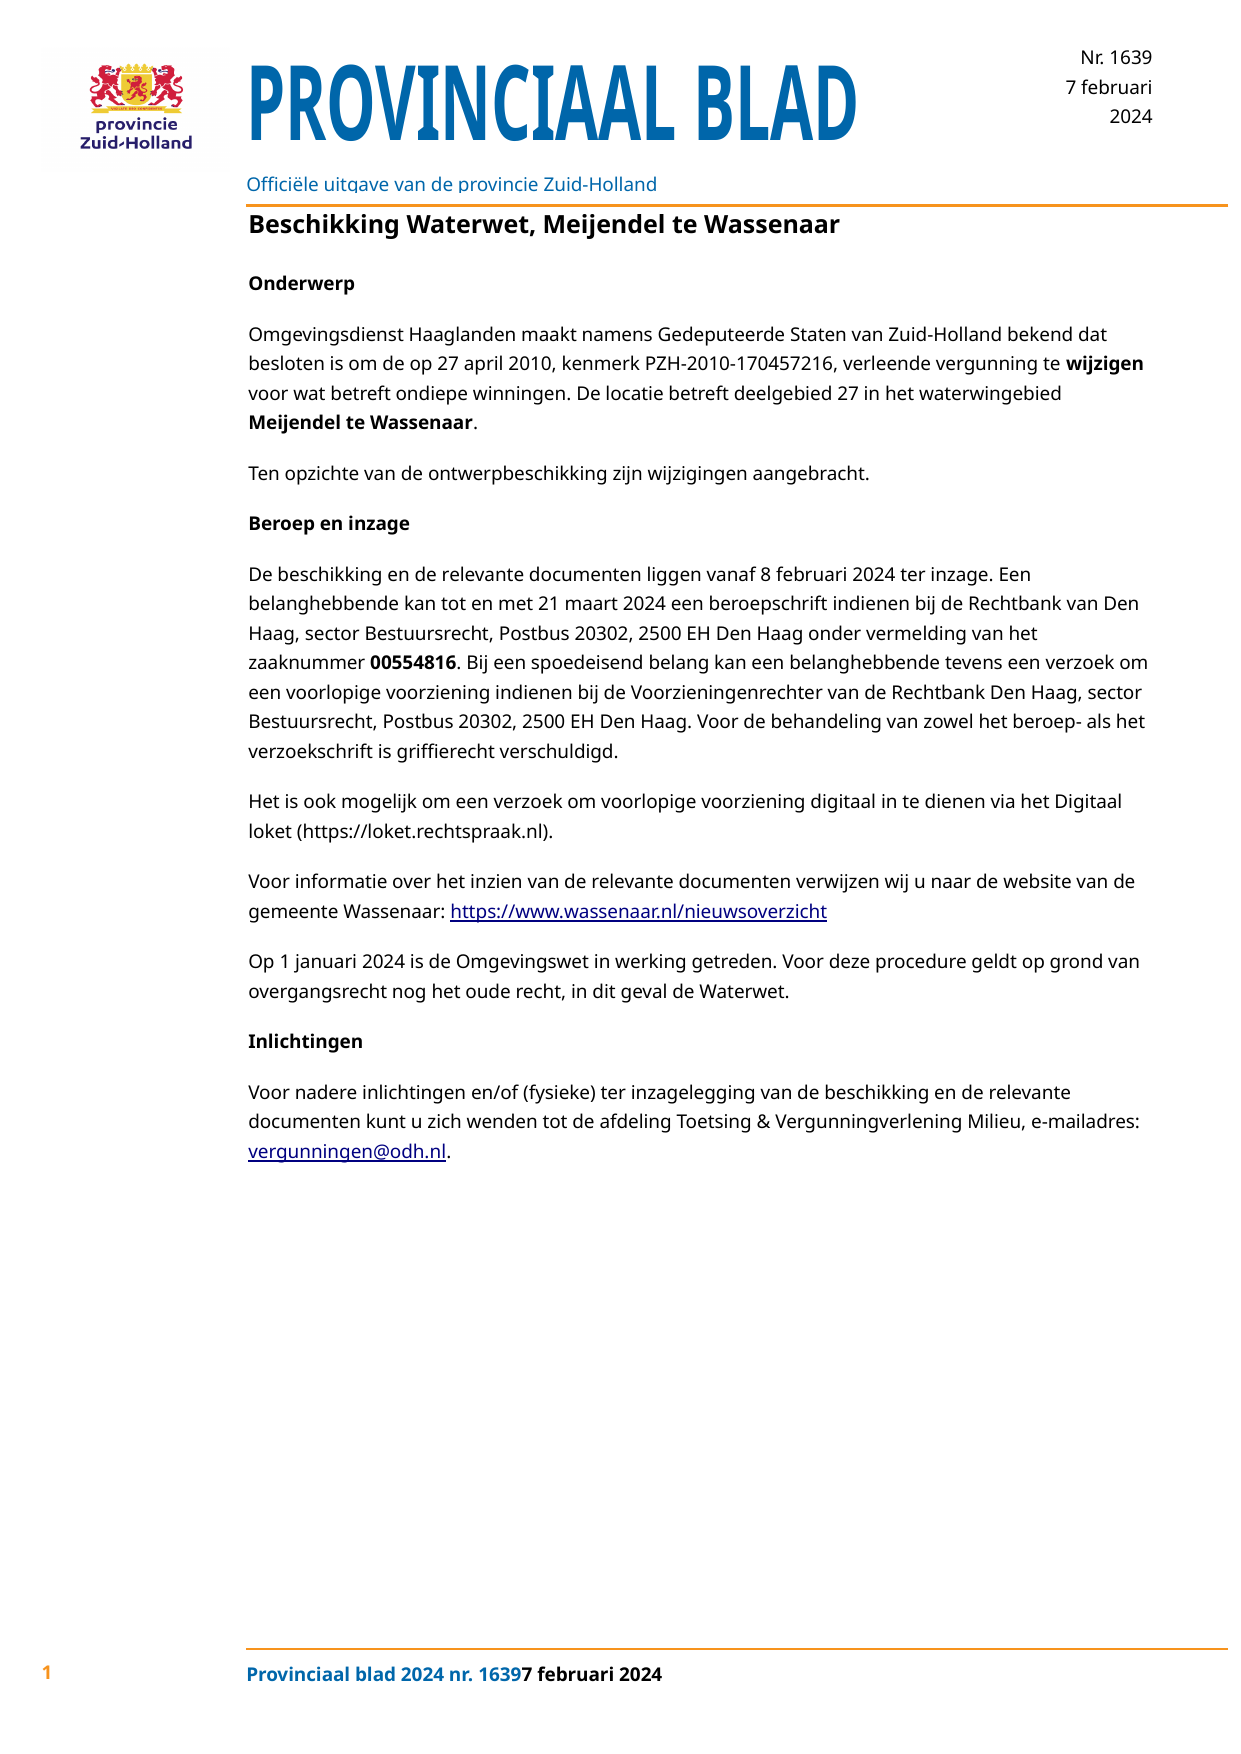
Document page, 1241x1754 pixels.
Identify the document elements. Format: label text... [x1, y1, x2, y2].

text Omgevingsdienst Haaglanden maakt namens Gedeputeerde Staten van Zuid-Holland bekend dat besloten is om de op 27 april 2010, kenmerk PZH-2010-170457216, verleende vergunning te wijzigen voor wat betreft ondiepe winningen. De locatie betreft deelgebied 27 in het waterwingebied Meijendel te Wassenaar. [248, 321, 1152, 435]
text Beschikking Waterwet, Meijendel te Wassenaar [248, 207, 1152, 241]
text Onderwerp [248, 270, 1152, 296]
text Ten opzichte van de ontwerpbeschikking zijn wijzigingen aangebracht. [248, 460, 1152, 486]
text De beschikking en de relevante documenten liggen vanaf 8 februari 2024 ter inzage. Een belanghebbende kan tot en met 21 maart 2024 een beroepschrift indienen bij de Rechtbank van Den Haag, sector Bestuursrecht, Postbus 20302, 2500 EH Den Haag onder vermelding van het zaaknummer 00554816. Bij een spoedeisend belang kan een belanghebbende tevens een verzoek om een voorlopige voorziening indienen bij de Voorzieningenrechter van de Rechtbank Den Haag, sector Bestuursrecht, Postbus 20302, 2500 EH Den Haag. Voor de behandeling van zowel het beroep- als het verzoekschrift is griffierecht verschuldigd. [248, 561, 1152, 764]
text Het is ook mogelijk om een verzoek om voorlopige voorziening digitaal in te dienen via het Digitaal loket (https://loket.rechtspraak.nl). [248, 789, 1152, 844]
picture [41, 47, 231, 172]
text Op 1 januari 2024 is de Omgevingswet in werking getreden. Voor deze procedure geldt op grond van overgangsrecht nog het oude recht, in dit geval de Waterwet. [248, 949, 1152, 1004]
text Voor nadere inlichtingen en/of (fysieke) ter inzagelegging van de beschikking en de relevante documenten kunt u zich wenden tot de afdeling Toetsing & Vergunningverlening Milieu, e-mailadres: vergunningen@odh.nl. [248, 1079, 1152, 1164]
text Beroep en inzage [248, 510, 1152, 536]
text Inlichtingen [248, 1029, 1152, 1054]
text Voor informatie over het inzien van de relevante documenten verwijzen wij u naar de website van de gemeente Wassenaar: https://www.wassenaar.nl/nieuwsoverzicht [248, 869, 1152, 924]
